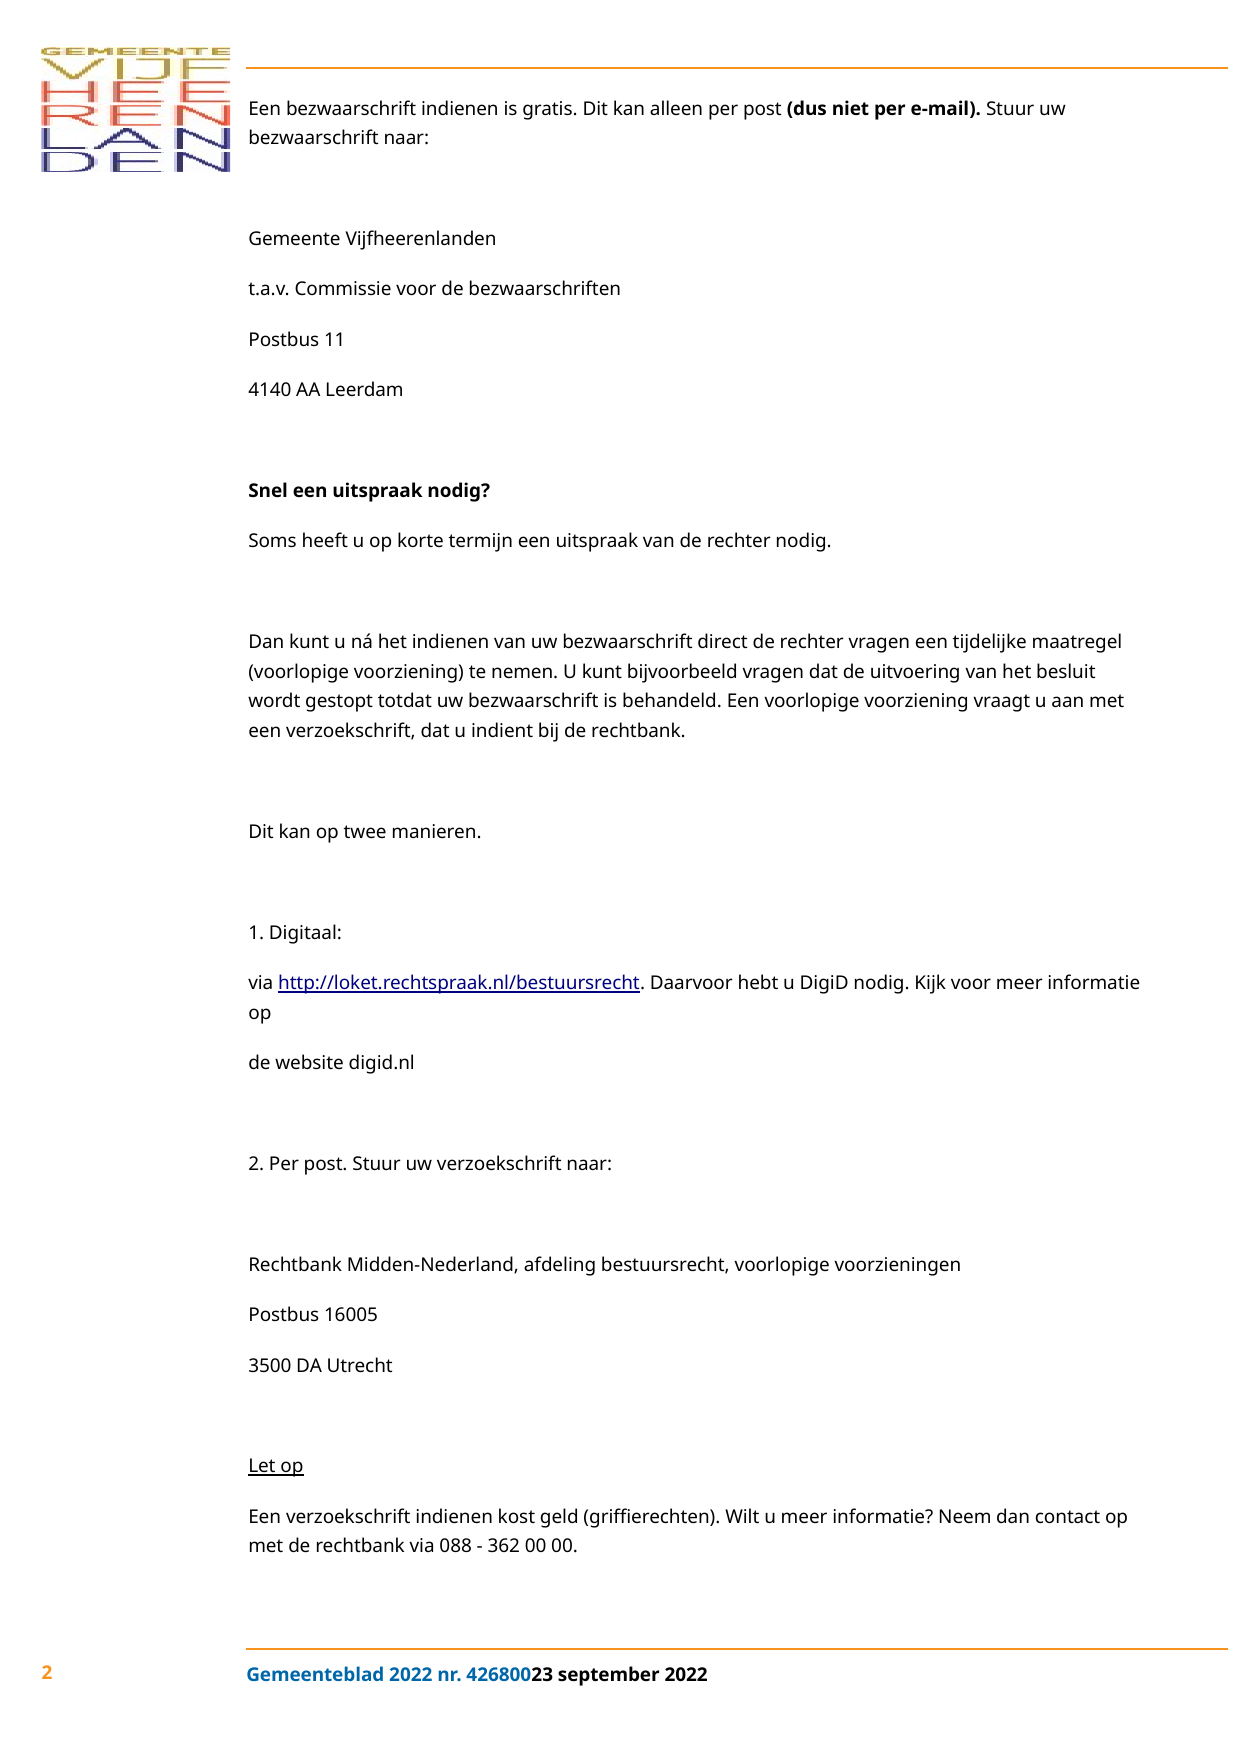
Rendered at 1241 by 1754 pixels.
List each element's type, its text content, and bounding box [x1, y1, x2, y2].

text Postbus 11 [248, 326, 1152, 352]
text t.a.v. Commissie voor de bezwaarschriften [248, 276, 1152, 301]
text de website digid.nl [248, 1049, 1152, 1075]
text 4140 AA Leerdam [248, 376, 1152, 402]
text 3500 DA Utrecht [248, 1352, 1152, 1378]
text Dan kunt u ná het indienen van uw bezwaarschrift direct de rechter vragen een tijdelijke maatregel (voorlopige voorziening) te nemen. U kunt bijvoorbeeld vragen dat de uitvoering van het besluit wordt gestopt totdat uw bezwaarschrift is behandeld. Een voorlopige voorziening vraagt u aan met een verzoekschrift, dat u indient bij de rechtbank. [248, 628, 1152, 743]
text 1. Digitaal: [248, 919, 1152, 945]
text Een bezwaarschrift indienen is gratis. Dit kan alleen per post (dus niet per e-mail). Stuur uw bezwaarschrift naar: [248, 95, 1152, 150]
text 2. Per post. Stuur uw verzoekschrift naar: [248, 1150, 1152, 1176]
text Soms heeft u op korte termijn een uitspraak van de rechter nodig. [248, 528, 1152, 553]
text Rechtbank Midden-Nederland, afdeling bestuursrecht, voorlopige voorzieningen [248, 1251, 1152, 1277]
text Postbus 16005 [248, 1301, 1152, 1327]
text Gemeente Vijfheerenlanden [248, 225, 1152, 251]
picture [41, 47, 231, 172]
text Snel een uitspraak nodig? [248, 477, 1152, 503]
text Dit kan op twee manieren. [248, 818, 1152, 844]
text via http://loket.rechtspraak.nl/bestuursrecht. Daarvoor hebt u DigiD nodig. Kijk voor meer informatie op [248, 969, 1152, 1025]
text Een verzoekschrift indienen kost geld (griffierechten). Wilt u meer informatie? Neem dan contact op met de rechtbank via 088 - 362 00 00. [248, 1503, 1152, 1558]
text Let op [248, 1453, 1152, 1478]
